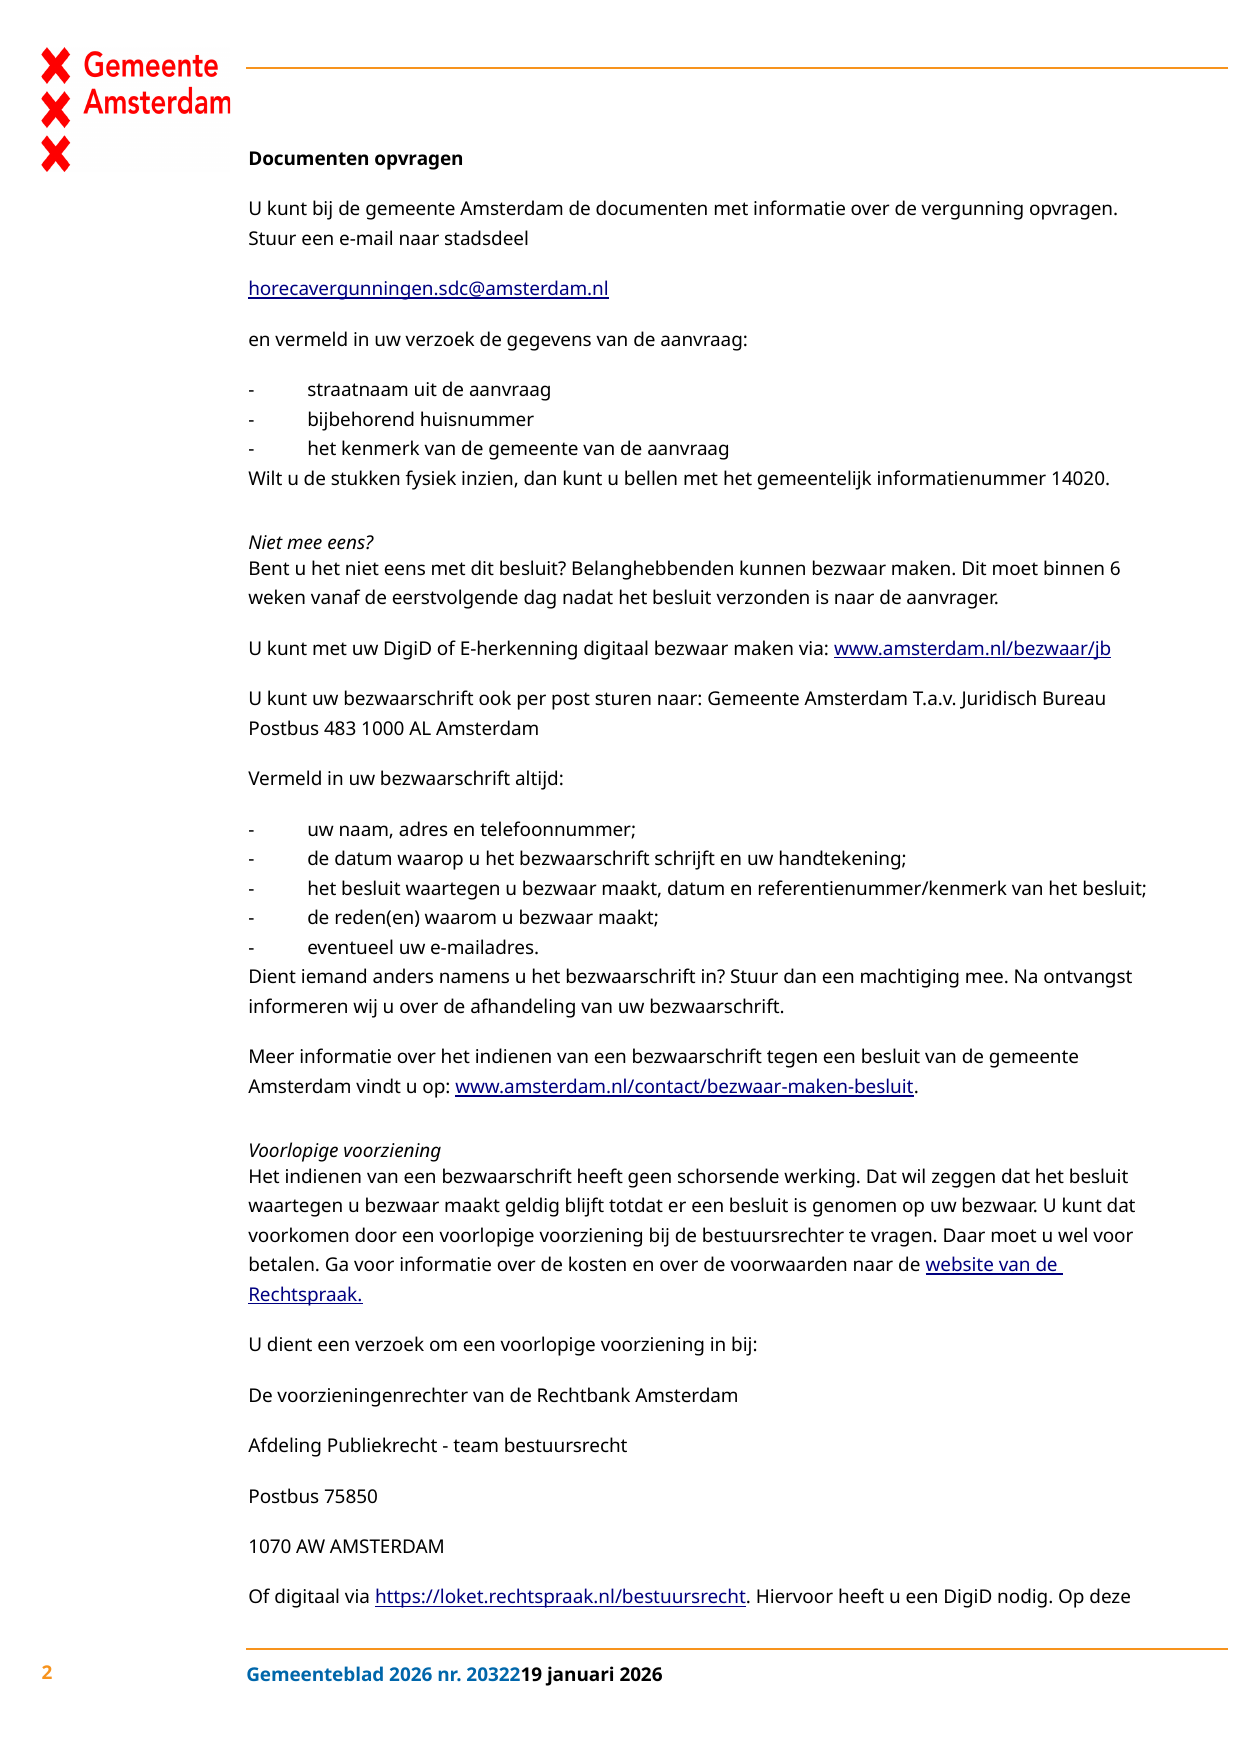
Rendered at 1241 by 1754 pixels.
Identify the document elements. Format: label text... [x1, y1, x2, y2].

text horecavergunningen.sdc@amsterdam.nl [248, 276, 1152, 301]
text en vermeld in uw verzoek de gegevens van de aanvraag: [248, 326, 1152, 352]
text Niet mee eens? [248, 529, 1152, 555]
text U kunt uw bezwaarschrift ook per post sturen naar: Gemeente Amsterdam T.a.v. Juridisch Bureau Postbus 483 1000 AL Amsterdam [248, 685, 1152, 741]
text Dient iemand anders namens u het bezwaarschrift in? Stuur dan een machtiging mee. Na ontvangst informeren wij u over de afhandeling van uw bezwaarschrift. [248, 964, 1152, 1019]
list de reden(en) waarom u bezwaar maakt; [248, 904, 1152, 930]
text U kunt bij de gemeente Amsterdam de documenten met informatie over de vergunning opvragen. Stuur een e-mail naar stadsdeel [248, 196, 1152, 251]
text Het indienen van een bezwaarschrift heeft geen schorsende werking. Dat wil zeggen dat het besluit waartegen u bezwaar maakt geldig blijft totdat er een besluit is genomen op uw bezwaar. U kunt dat voorkomen door een voorlopige voorziening bij de bestuursrechter te vragen. Daar moet u wel voor betalen. Ga voor informatie over de kosten en over de voorwaarden naar de website van de Rechtspraak. [248, 1163, 1152, 1307]
text Voorlopige voorziening [248, 1137, 1152, 1163]
list de datum waarop u het bezwaarschrift schrijft en uw handtekening; [248, 845, 1152, 871]
text Afdeling Publiekrecht - team bestuursrecht [248, 1432, 1152, 1458]
text Documenten opvragen [248, 145, 1152, 171]
text Of digitaal via https://loket.rechtspraak.nl/bestuursrecht. Hiervoor heeft u een DigiD nodig. Op deze [248, 1584, 1152, 1609]
text Postbus 75850 [248, 1483, 1152, 1509]
list bijbehorend huisnummer [248, 406, 1152, 432]
picture [41, 47, 231, 172]
list straatnaam uit de aanvraag [248, 376, 1152, 402]
text U kunt met uw DigiD of E-herkenning digitaal bezwaar maken via: www.amsterdam.nl/bezwaar/jb [248, 635, 1152, 661]
list eventueel uw e-mailadres. [248, 934, 1152, 960]
text U dient een verzoek om een voorlopige voorziening in bij: [248, 1332, 1152, 1357]
text Bent u het niet eens met dit besluit? Belanghebbenden kunnen bezwaar maken. Dit moet binnen 6 weken vanaf de eerstvolgende dag nadat het besluit verzonden is naar de aanvrager. [248, 555, 1152, 610]
list uw naam, adres en telefoonnummer; [248, 816, 1152, 841]
list het kenmerk van de gemeente van de aanvraag [248, 436, 1152, 461]
text 1070 AW AMSTERDAM [248, 1533, 1152, 1559]
text Vermeld in uw bezwaarschrift altijd: [248, 765, 1152, 791]
text De voorzieningenrechter van de Rechtbank Amsterdam [248, 1382, 1152, 1408]
text Wilt u de stukken fysiek inzien, dan kunt u bellen met het gemeentelijk informatienummer 14020. [248, 465, 1152, 491]
list het besluit waartegen u bezwaar maakt, datum en referentienummer/kenmerk van het besluit; [248, 875, 1152, 901]
text Meer informatie over het indienen van een bezwaarschrift tegen een besluit van de gemeente Amsterdam vindt u op: www.amsterdam.nl/contact/bezwaar-maken-besluit. [248, 1044, 1152, 1099]
